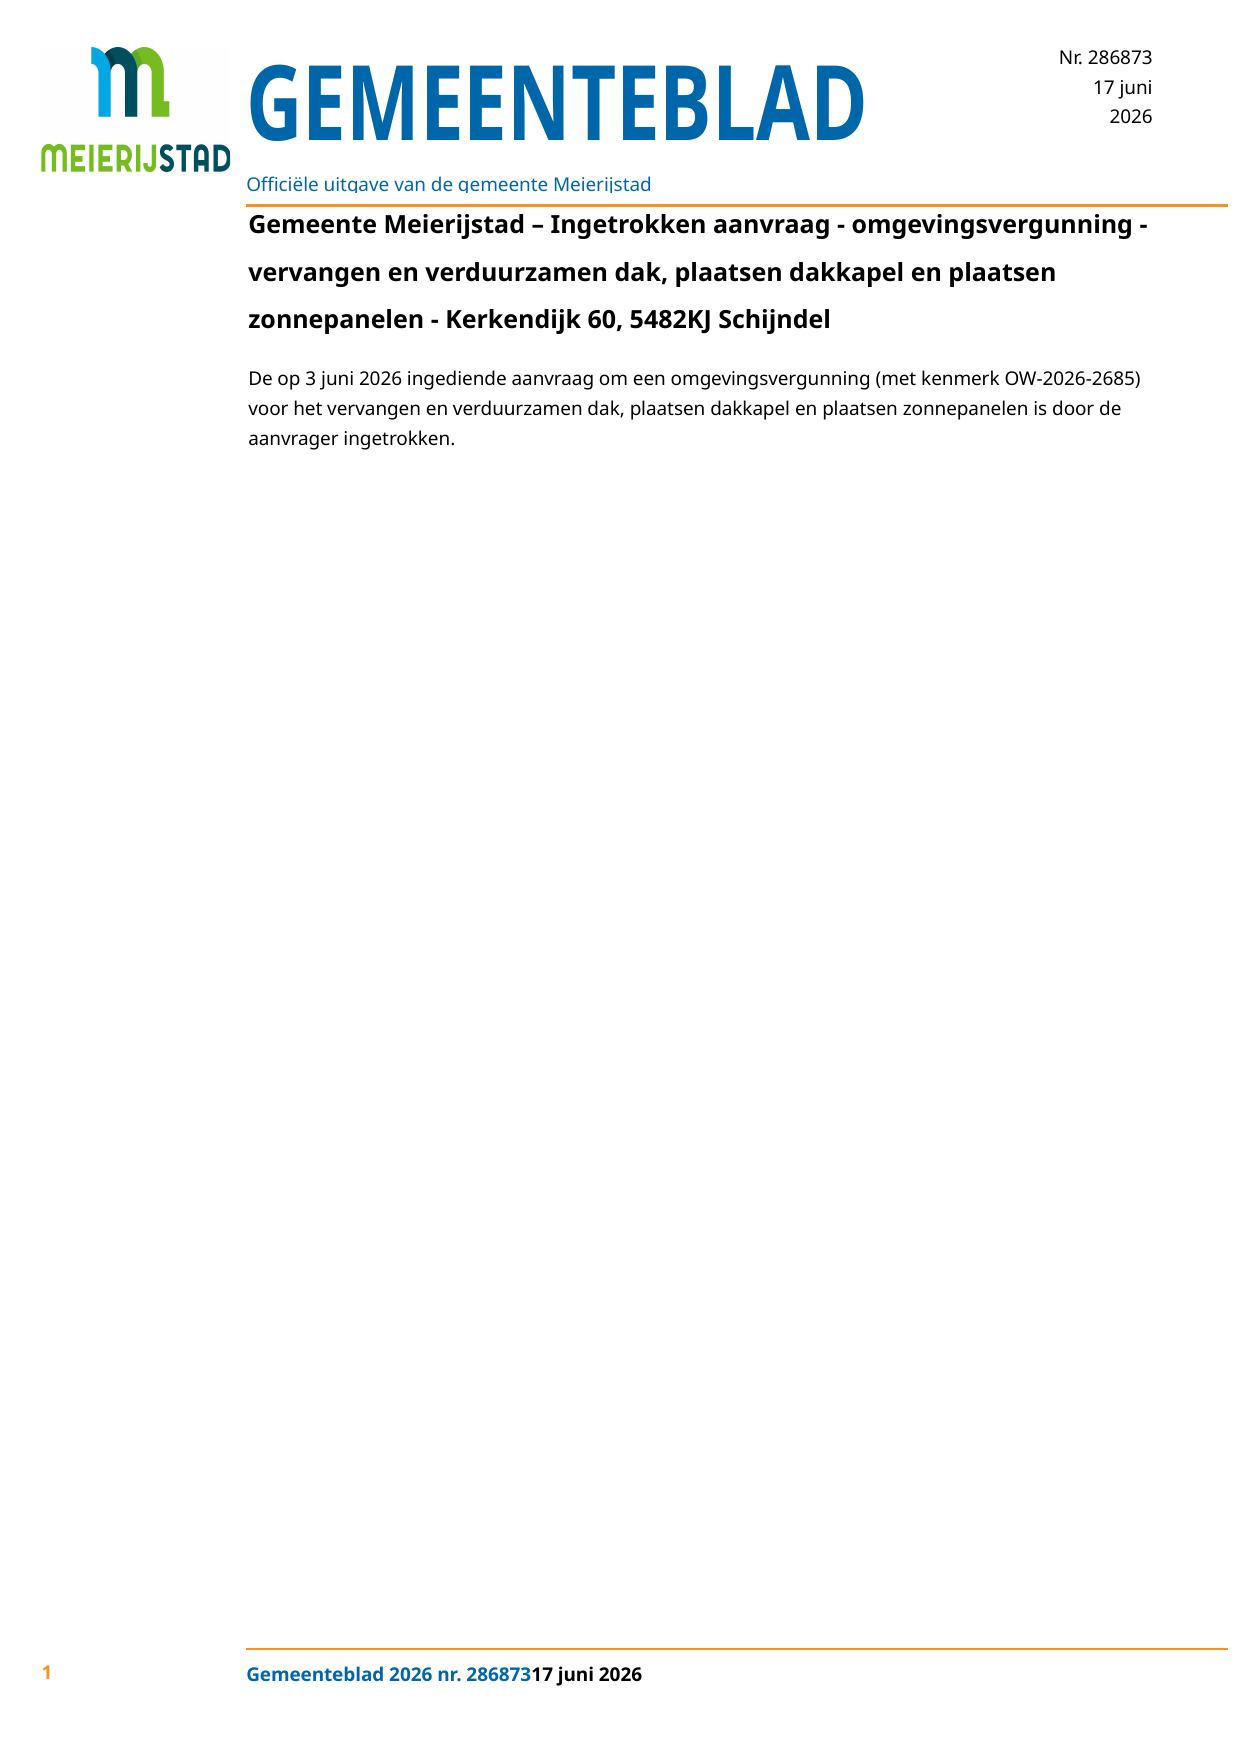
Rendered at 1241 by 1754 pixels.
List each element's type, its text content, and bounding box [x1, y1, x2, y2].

picture [41, 47, 231, 172]
text Gemeente Meierijstad – Ingetrokken aanvraag - omgevingsvergunning - vervangen en verduurzamen dak, plaatsen dakkapel en plaatsen zonnepanelen - Kerkendijk 60, 5482KJ Schijndel [248, 207, 1152, 336]
text De op 3 juni 2026 ingediende aanvraag om een omgevingsvergunning (met kenmerk OW-2026-2685) voor het vervangen en verduurzamen dak, plaatsen dakkapel en plaatsen zonnepanelen is door de aanvrager ingetrokken. [248, 366, 1152, 450]
